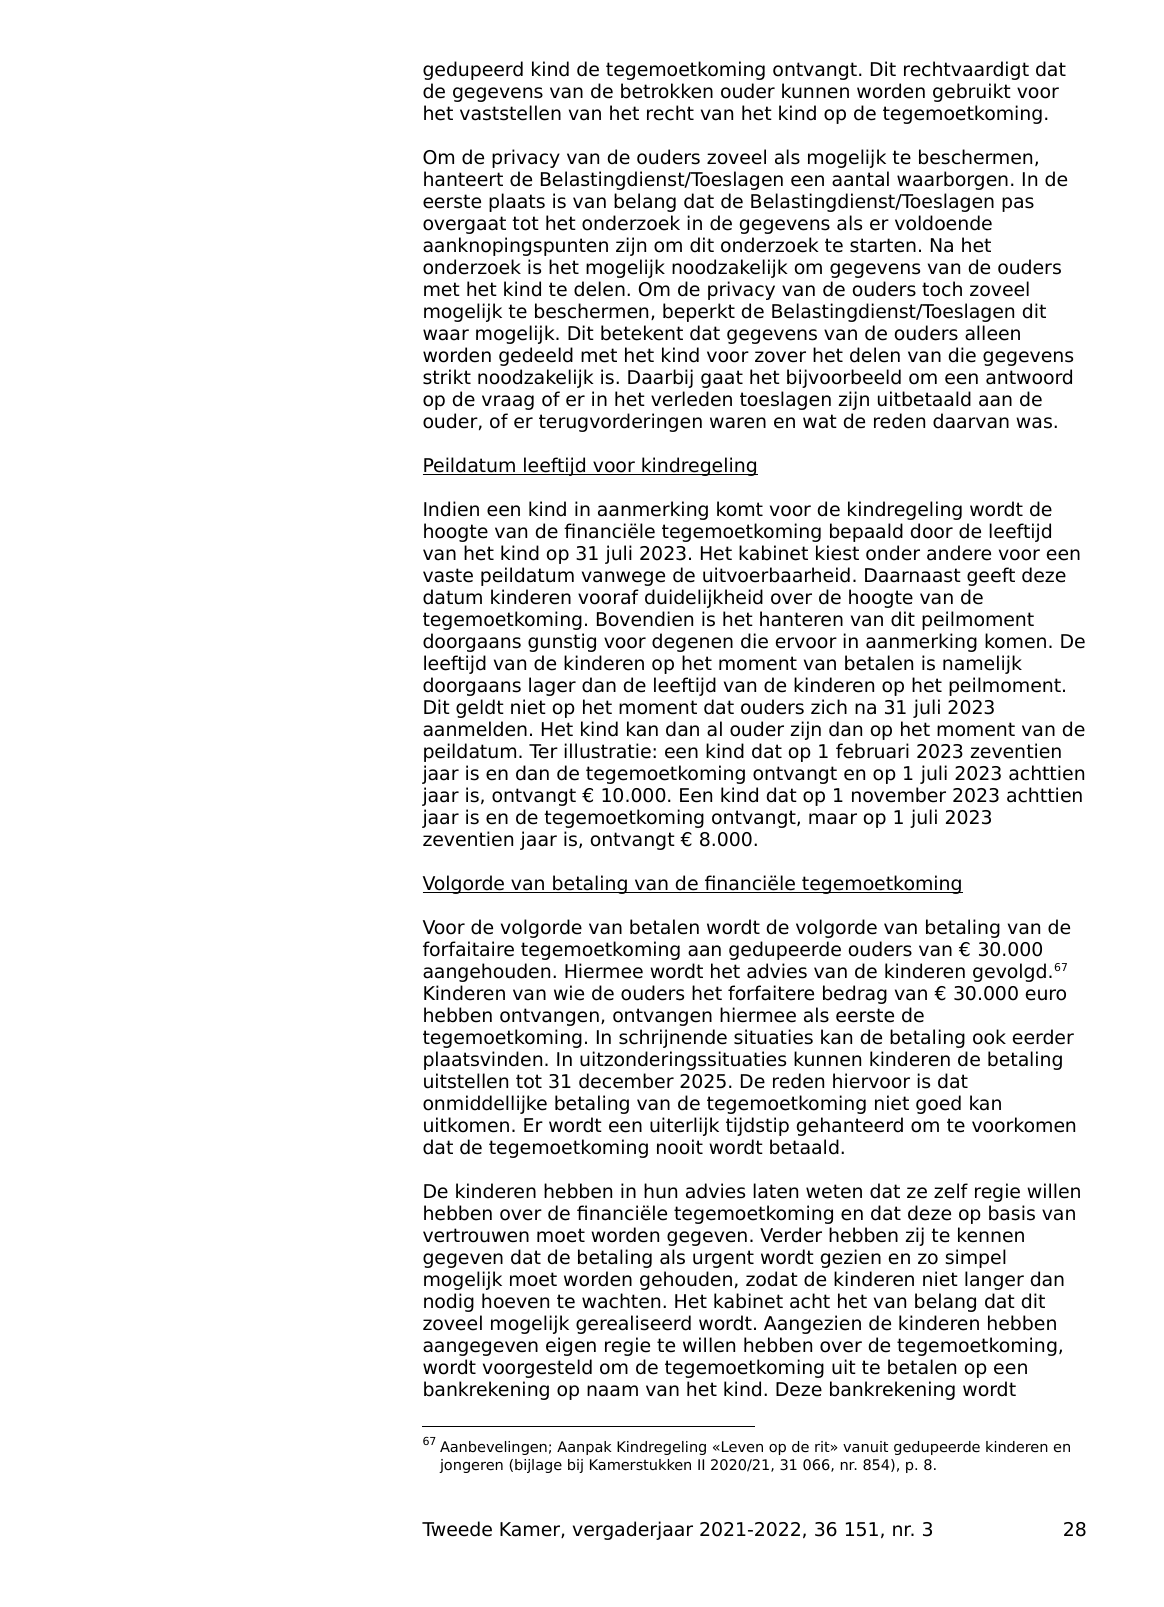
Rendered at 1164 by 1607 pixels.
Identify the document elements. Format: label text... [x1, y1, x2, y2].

text Indien een kind in aanmerking komt voor de kindregeling wordt de hoogte van de financiële tegemoetkoming bepaald door de leeftijd van het kind op 31 juli 2023. Het kabinet kiest onder andere voor een vaste peildatum vanwege de uitvoerbaarheid. Daarnaast geeft deze datum kinderen vooraf duidelijkheid over de hoogte van de tegemoetkoming. Bovendien is het hanteren van dit peilmoment doorgaans gunstig voor degenen die ervoor in aanmerking komen. De leeftijd van de kinderen op het moment van betalen is namelijk doorgaans lager dan de leeftijd van de kinderen op het peilmoment. Dit geldt niet op het moment dat ouders zich na 31 juli 2023 aanmelden. Het kind kan dan al ouder zijn dan op het moment van de peildatum. Ter illustratie: een kind dat op 1 februari 2023 zeventien jaar is en dan de tegemoetkoming ontvangt en op 1 juli 2023 achttien jaar is, ontvangt € 10.000. Een kind dat op 1 november 2023 achttien jaar is en de tegemoetkoming ontvangt, maar op 1 juli 2023 zeventien jaar is, ontvangt € 8.000. [422, 499, 1087, 851]
text Aanbevelingen; Aanpak Kindregeling «Leven op de rit» vanuit gedupeerde kinderen en jongeren (bijlage bij Kamerstukken II 2020/21, 31 066, nr. 854), p. 8. [422, 1435, 1087, 1474]
subtitle Peildatum leeftijd voor kindregeling [422, 455, 1087, 477]
text gedupeerd kind de tegemoetkoming ontvangt. Dit rechtvaardigt dat de gegevens van de betrokken ouder kunnen worden gebruikt voor het vaststellen van het recht van het kind op de tegemoetkoming. [422, 59, 1087, 125]
text De kinderen hebben in hun advies laten weten dat ze zelf regie willen hebben over de financiële tegemoetkoming en dat deze op basis van vertrouwen moet worden gegeven. Verder hebben zij te kennen gegeven dat de betaling als urgent wordt gezien en zo simpel mogelijk moet worden gehouden, zodat de kinderen niet langer dan nodig hoeven te wachten. Het kabinet acht het van belang dat dit zoveel mogelijk gerealiseerd wordt. Aangezien de kinderen hebben aangegeven eigen regie te willen hebben over de tegemoetkoming, wordt voorgesteld om de tegemoetkoming uit te betalen op een bankrekening op naam van het kind. Deze bankrekening wordt [422, 1181, 1087, 1401]
text Om de privacy van de ouders zoveel als mogelijk te beschermen, hanteert de Belastingdienst/Toeslagen een aantal waarborgen. In de eerste plaats is van belang dat de Belastingdienst/Toeslagen pas overgaat tot het onderzoek in de gegevens als er voldoende aanknopingspunten zijn om dit onderzoek te starten. Na het onderzoek is het mogelijk noodzakelijk om gegevens van de ouders met het kind te delen. Om de privacy van de ouders toch zoveel mogelijk te beschermen, beperkt de Belastingdienst/Toeslagen dit waar mogelijk. Dit betekent dat gegevens van de ouders alleen worden gedeeld met het kind voor zover het delen van die gegevens strikt noodzakelijk is. Daarbij gaat het bijvoorbeeld om een antwoord op de vraag of er in het verleden toeslagen zijn uitbetaald aan de ouder, of er terugvorderingen waren en wat de reden daarvan was. [422, 147, 1087, 433]
text Voor de volgorde van betalen wordt de volgorde van betaling van de forfaitaire tegemoetkoming aan gedupeerde ouders van € 30.000 aangehouden. Hiermee wordt het advies van de kinderen gevolgd. Kinderen van wie de ouders het forfaitere bedrag van € 30.000 euro hebben ontvangen, ontvangen hiermee als eerste de tegemoetkoming. In schrijnende situaties kan de betaling ook eerder plaatsvinden. In uitzonderingssituaties kunnen kinderen de betaling uitstellen tot 31 december 2025. De reden hiervoor is dat onmiddellijke betaling van de tegemoetkoming niet goed kan uitkomen. Er wordt een uiterlijk tijdstip gehanteerd om te voorkomen dat de tegemoetkoming nooit wordt betaald. [422, 917, 1087, 1159]
subtitle Volgorde van betaling van de financiële tegemoetkoming [422, 873, 1087, 895]
